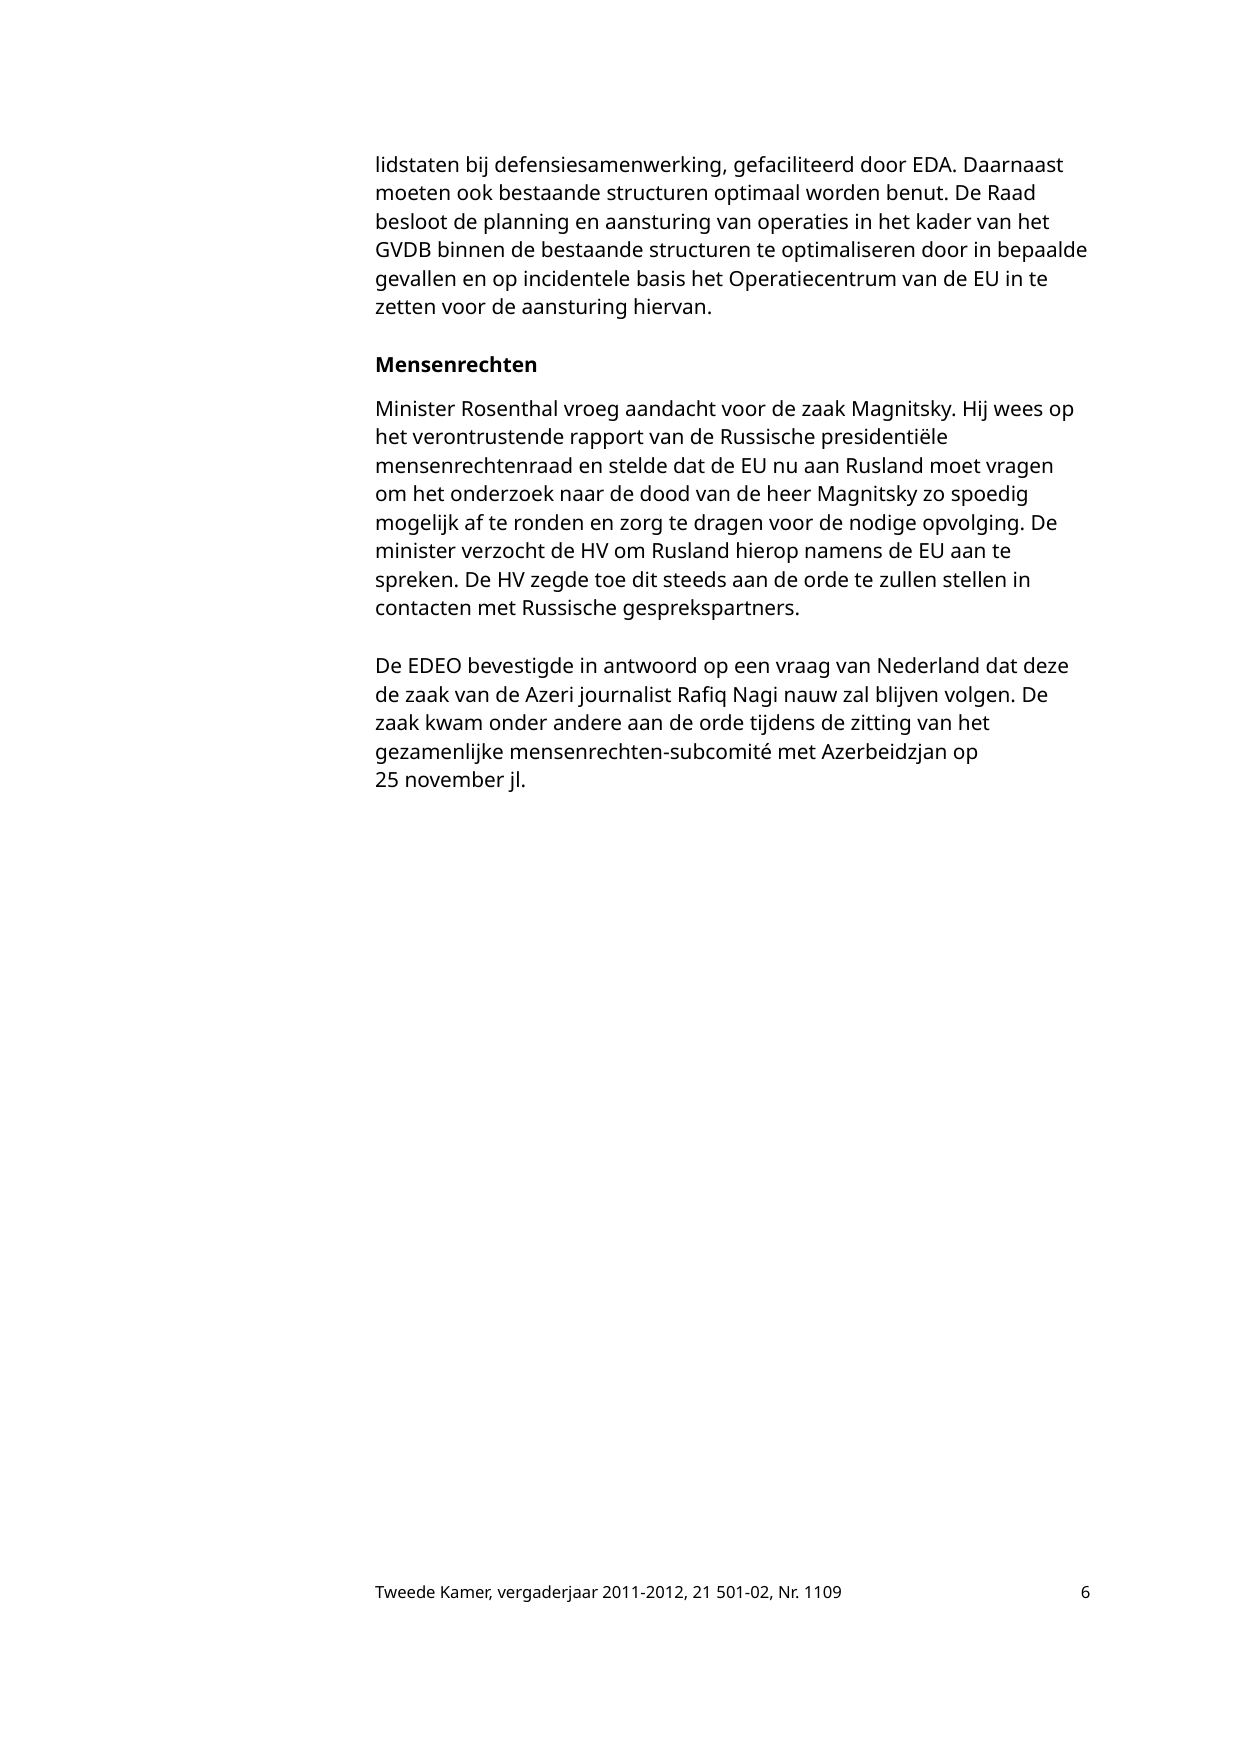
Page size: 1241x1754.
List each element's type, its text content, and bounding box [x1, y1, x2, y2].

text De EDEO bevestigde in antwoord op een vraag van Nederland dat deze de zaak van de Azeri journalist Rafiq Nagi nauw zal blijven volgen. De zaak kwam onder andere aan de orde tijdens de zitting van het gezamenlijke mensenrechten-subcomité met Azerbeidzjan op 25 november jl. [375, 652, 1090, 794]
text Minister Rosenthal vroeg aandacht voor de zaak Magnitsky. Hij wees op het verontrustende rapport van de Russische presidentiële mensenrechtenraad en stelde dat de EU nu aan Rusland moet vragen om het onderzoek naar de dood van de heer Magnitsky zo spoedig mogelijk af te ronden en zorg te dragen voor de nodige opvolging. De minister verzocht de HV om Rusland hierop namens de EU aan te spreken. De HV zegde toe dit steeds aan de orde te zullen stellen in contacten met Russische gesprekspartners. [375, 394, 1090, 622]
text Mensenrechten [375, 351, 1090, 379]
text lidstaten bij defensiesamenwerking, gefaciliteerd door EDA. Daarnaast moeten ook bestaande structuren optimaal worden benut. De Raad besloot de planning en aansturing van operaties in het kader van het GVDB binnen de bestaande structuren te optimaliseren door in bepaalde gevallen en op incidentele basis het Operatiecentrum van de EU in te zetten voor de aansturing hiervan. [375, 150, 1090, 321]
